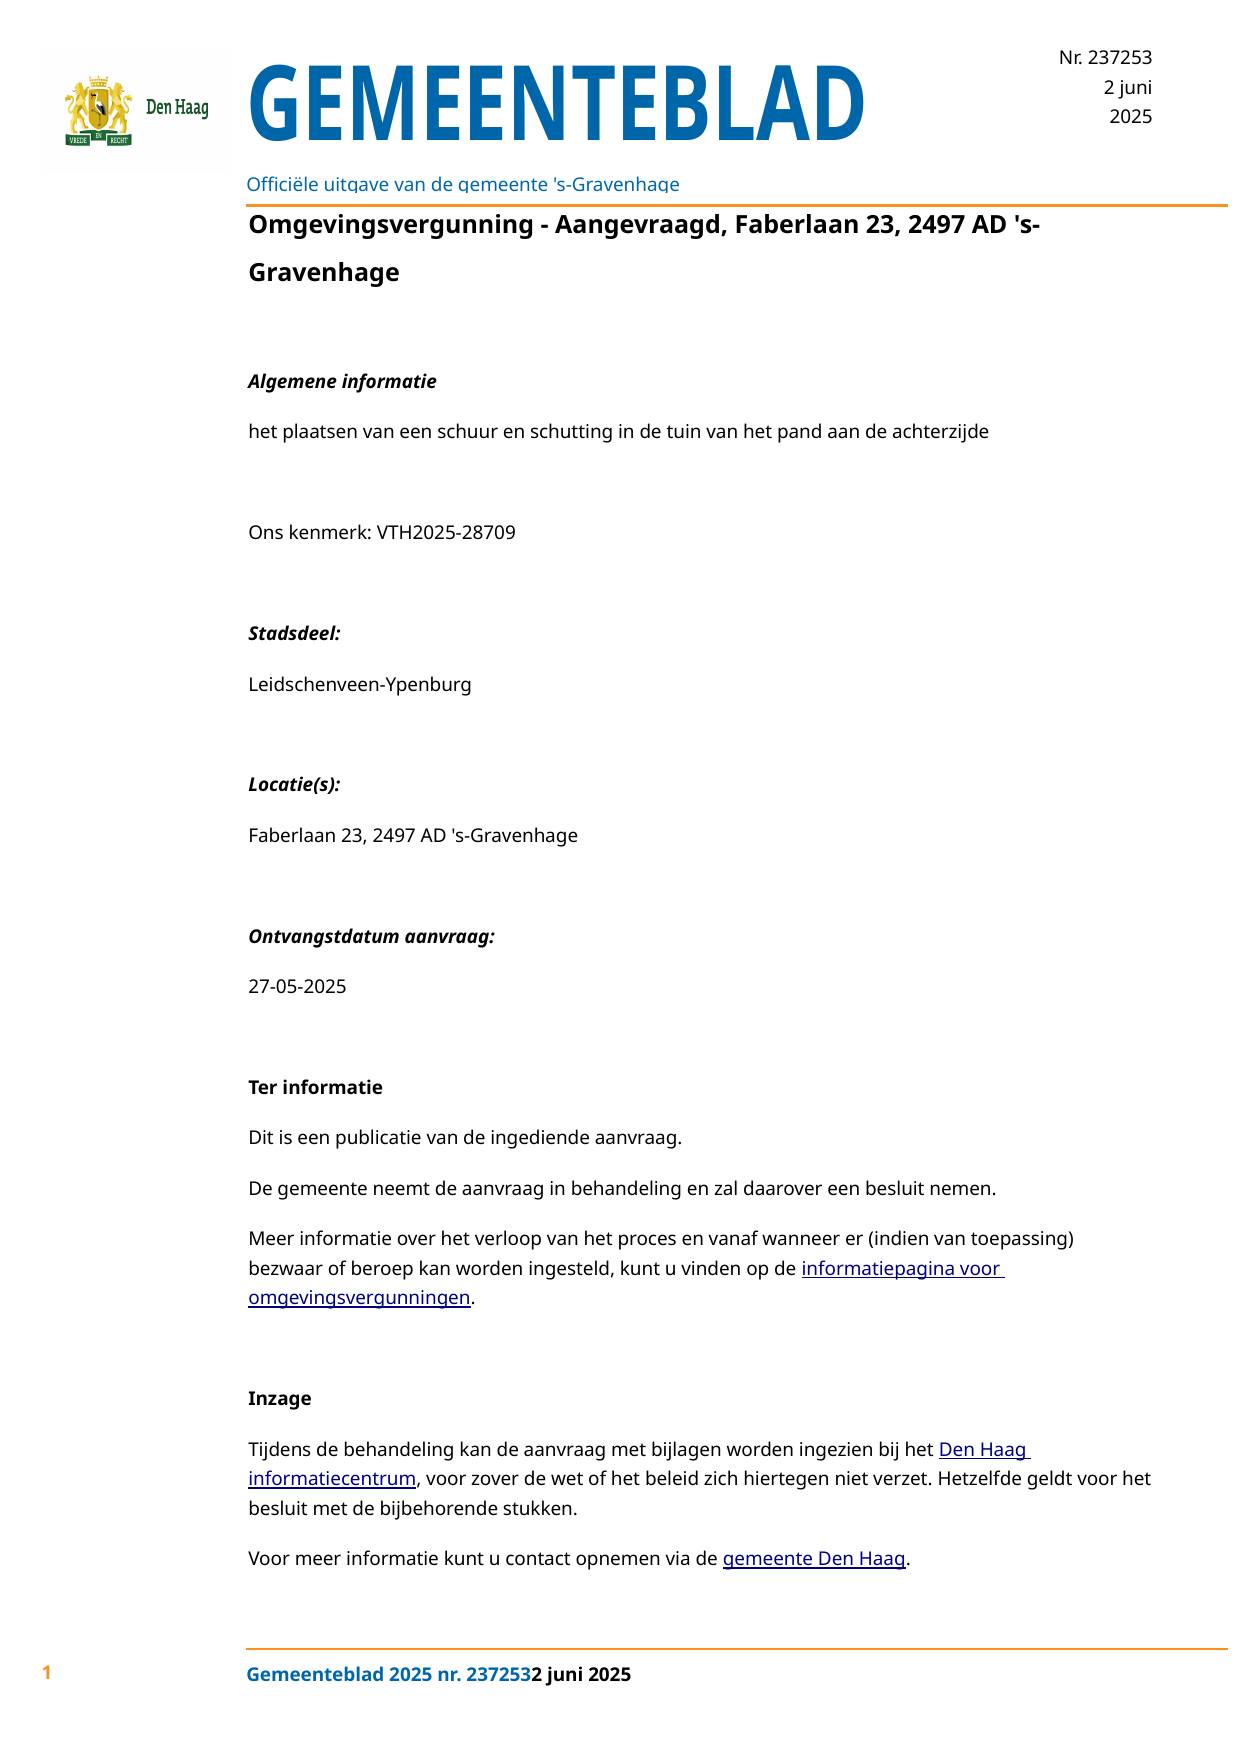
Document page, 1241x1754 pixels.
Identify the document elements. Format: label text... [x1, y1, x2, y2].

text Algemene informatie [248, 368, 1152, 394]
text De gemeente neemt de aanvraag in behandeling en zal daarover een besluit nemen. [248, 1175, 1152, 1201]
text Meer informatie over het verloop van het proces en vanaf wanneer er (indien van toepassing) bezwaar of beroep kan worden ingesteld, kunt u vinden op de informatiepagina voor omgevingsvergunningen. [248, 1225, 1152, 1310]
text Locatie(s): [248, 772, 1152, 797]
text Dit is een publicatie van de ingediende aanvraag. [248, 1124, 1152, 1150]
text Voor meer informatie kunt u contact opnemen via de gemeente Den Haag. [248, 1545, 1152, 1571]
picture [41, 47, 231, 172]
text Ter informatie [248, 1074, 1152, 1100]
text Faberlaan 23, 2497 AD 's-Gravenhage [248, 822, 1152, 848]
text Tijdens de behandeling kan de aanvraag met bijlagen worden ingezien bij het Den Haag informatiecentrum, voor zover de wet of het beleid zich hiertegen niet verzet. Hetzelfde geldt voor het besluit met de bijbehorende stukken. [248, 1436, 1152, 1521]
text Ontvangstdatum aanvraag: [248, 923, 1152, 949]
text Omgevingsvergunning - Aangevraagd, Faberlaan 23, 2497 AD 's-Gravenhage [248, 207, 1152, 288]
text Stadsdeel: [248, 620, 1152, 646]
text Ons kenmerk: VTH2025-28709 [248, 519, 1152, 545]
text 27-05-2025 [248, 973, 1152, 999]
text het plaatsen van een schuur en schutting in de tuin van het pand aan de achterzijde [248, 419, 1152, 444]
text Leidschenveen-Ypenburg [248, 671, 1152, 697]
text Inzage [248, 1385, 1152, 1411]
